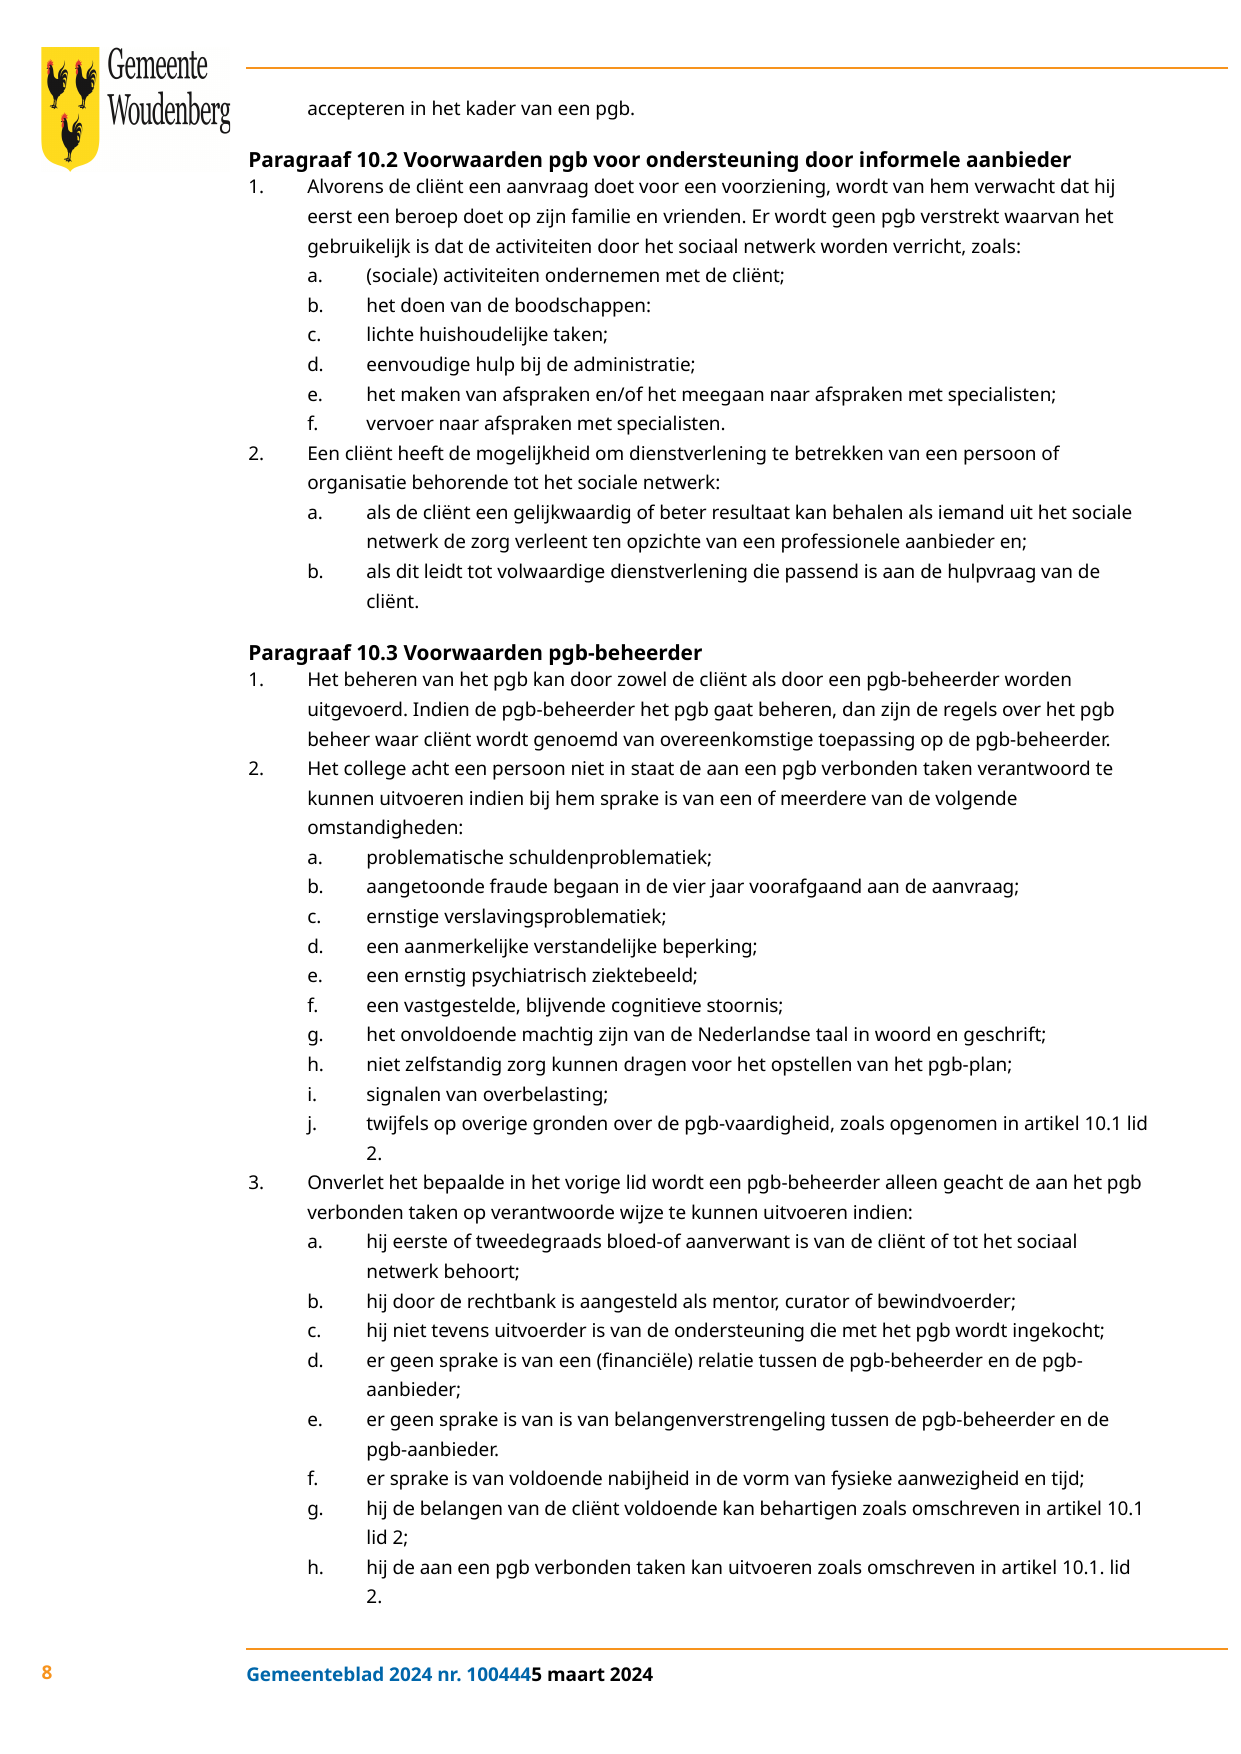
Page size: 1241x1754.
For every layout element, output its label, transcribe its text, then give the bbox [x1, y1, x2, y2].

list hij eerste of tweedegraads bloed-of aanverwant is van de cliënt of tot het sociaal netwerk behoort; [307, 1229, 1152, 1284]
list (sociale) activiteiten ondernemen met de cliënt; [307, 262, 1152, 288]
list signalen van overbelasting; [307, 1081, 1152, 1107]
list ernstige verslavingsproblematiek; [307, 903, 1152, 929]
list eenvoudige hulp bij de administratie; [307, 351, 1152, 377]
picture [41, 47, 231, 172]
list vervoer naar afspraken met specialisten. [307, 410, 1152, 436]
list twijfels op overige gronden over de pgb-vaardigheid, zoals opgenomen in artikel 10.1 lid 2. [307, 1110, 1152, 1166]
list Het beheren van het pgb kan door zowel de cliënt als door een pgb-beheerder worden uitgevoerd. Indien de pgb-beheerder het pgb gaat beheren, dan zijn de regels over het pgb beheer waar cliënt wordt genoemd van overeenkomstige toepassing op de pgb-beheerder. [248, 667, 1152, 752]
text Paragraaf 10.2 Voorwaarden pgb voor ondersteuning door informele aanbieder [248, 145, 1152, 174]
list het maken van afspraken en/of het meegaan naar afspraken met specialisten; [307, 381, 1152, 406]
list aangetoonde fraude begaan in de vier jaar voorafgaand aan de aanvraag; [307, 874, 1152, 899]
list er sprake is van voldoende nabijheid in de vorm van fysieke aanwezigheid en tijd; [307, 1465, 1152, 1491]
list een vastgestelde, blijvende cognitieve stoornis; [307, 992, 1152, 1018]
list lichte huishoudelijke taken; [307, 322, 1152, 347]
list hij de belangen van de cliënt voldoende kan behartigen zoals omschreven in artikel 10.1 lid 2; [307, 1495, 1152, 1550]
list als dit leidt tot volwaardige dienstverlening die passend is aan de hulpvraag van de cliënt. [307, 558, 1152, 613]
list het onvoldoende machtig zijn van de Nederlandse taal in woord en geschrift; [307, 1022, 1152, 1047]
list hij niet tevens uitvoerder is van de ondersteuning die met het pgb wordt ingekocht; [307, 1317, 1152, 1343]
list het doen van de boodschappen: [307, 292, 1152, 318]
list problematische schuldenproblematiek; [307, 844, 1152, 870]
list Alvorens de cliënt een aanvraag doet voor een voorziening, wordt van hem verwacht dat hij eerst een beroep doet op zijn familie en vrienden. Er wordt geen pgb verstrekt waarvan het gebruikelijk is dat de activiteiten door het sociaal netwerk worden verricht, zoals: [248, 174, 1152, 258]
list er geen sprake is van is van belangenverstrengeling tussen de pgb-beheerder en de pgb-aanbieder. [307, 1406, 1152, 1462]
list Een cliënt heeft de mogelijkheid om dienstverlening te betrekken van een persoon of organisatie behorende tot het sociale netwerk: [248, 440, 1152, 495]
list als de cliënt een gelijkwaardig of beter resultaat kan behalen als iemand uit het sociale netwerk de zorg verleent ten opzichte van een professionele aanbieder en; [307, 499, 1152, 554]
list een aanmerkelijke verstandelijke beperking; [307, 933, 1152, 959]
list niet zelfstandig zorg kunnen dragen voor het opstellen van het pgb-plan; [307, 1051, 1152, 1077]
list er geen sprake is van een (financiële) relatie tussen de pgb-beheerder en de pgb-aanbieder; [307, 1347, 1152, 1402]
list accepteren in het kader van een pgb. [248, 95, 1152, 121]
list Onverlet het bepaalde in het vorige lid wordt een pgb-beheerder alleen geacht de aan het pgb verbonden taken op verantwoorde wijze te kunnen uitvoeren indien: [248, 1169, 1152, 1225]
list hij door de rechtbank is aangesteld als mentor, curator of bewindvoerder; [307, 1288, 1152, 1314]
text Paragraaf 10.3 Voorwaarden pgb-beheerder [248, 638, 1152, 667]
list een ernstig psychiatrisch ziektebeeld; [307, 962, 1152, 988]
list hij de aan een pgb verbonden taken kan uitvoeren zoals omschreven in artikel 10.1. lid 2. [307, 1554, 1152, 1609]
list Het college acht een persoon niet in staat de aan een pgb verbonden taken verantwoord te kunnen uitvoeren indien bij hem sprake is van een of meerdere van de volgende omstandigheden: [248, 755, 1152, 840]
